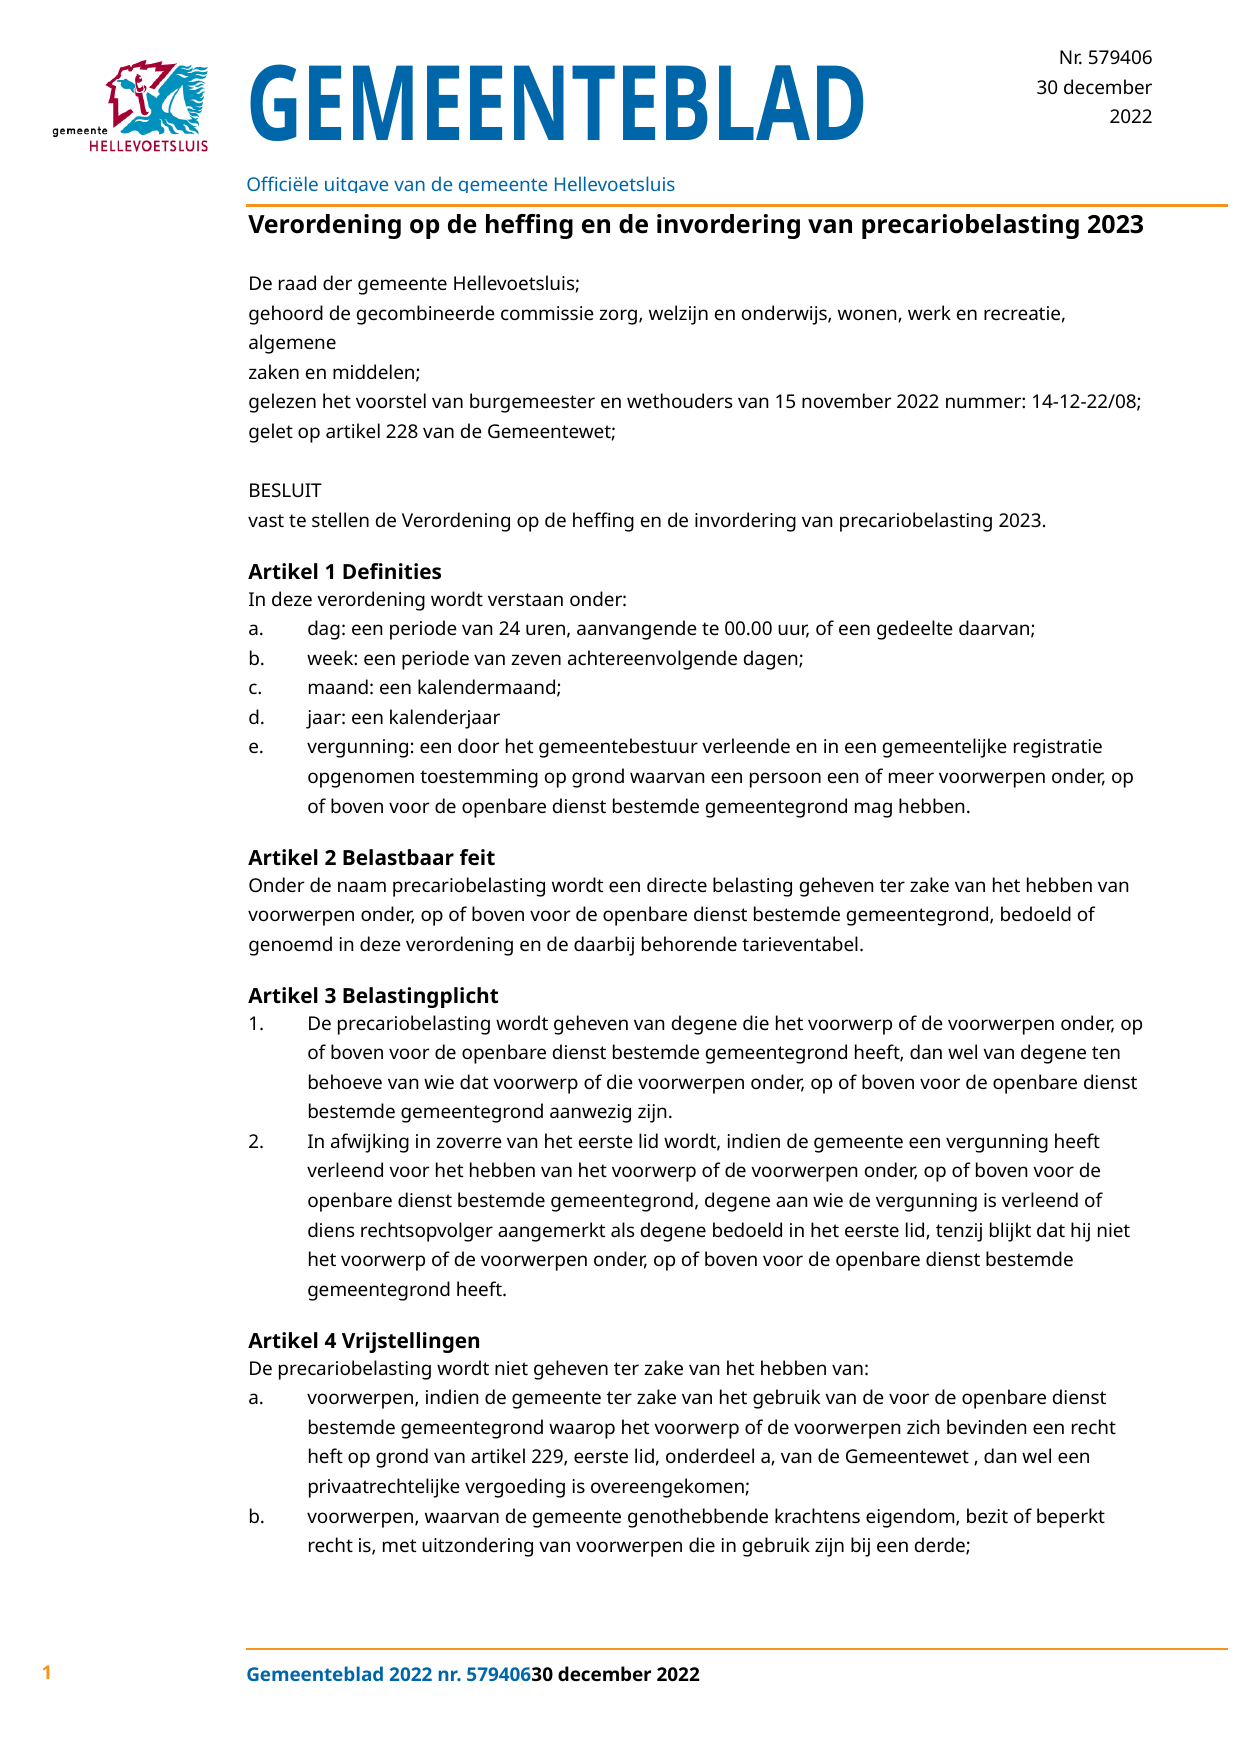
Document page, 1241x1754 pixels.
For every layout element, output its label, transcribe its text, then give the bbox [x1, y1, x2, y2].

text Verordening op de heffing en de invordering van precariobelasting 2023 [248, 207, 1152, 241]
text gelet op artikel 228 van de Gemeentewet; [248, 418, 1152, 444]
text gehoord de gecombineerde commissie zorg, welzijn en onderwijs, wonen, werk en recreatie, algemene [248, 300, 1152, 355]
picture [41, 47, 231, 172]
text In deze verordening wordt verstaan onder: [248, 586, 1152, 612]
list De precariobelasting wordt geheven van degene die het voorwerp of de voorwerpen onder, op of boven voor de openbare dienst bestemde gemeentegrond heeft, dan wel van degene ten behoeve van wie dat voorwerp of die voorwerpen onder, op of boven voor de openbare dienst bestemde gemeentegrond aanwezig zijn. [248, 1010, 1152, 1124]
list vergunning: een door het gemeentebestuur verleende en in een gemeentelijke registratie opgenomen toestemming op grond waarvan een persoon een of meer voorwerpen onder, op of boven voor de openbare dienst bestemde gemeentegrond mag hebben. [248, 734, 1152, 819]
text Artikel 1 Definities [248, 557, 1152, 586]
list maand: een kalendermaand; [248, 674, 1152, 700]
text vast te stellen de Verordening op de heffing en de invordering van precariobelasting 2023. [248, 507, 1152, 533]
text Artikel 2 Belastbaar feit [248, 843, 1152, 872]
text De raad der gemeente Hellevoetsluis; [248, 270, 1152, 296]
text zaken en middelen; [248, 359, 1152, 385]
text BESLUIT [248, 477, 1152, 503]
text Onder de naam precariobelasting wordt een directe belasting geheven ter zake van het hebben van voorwerpen onder, op of boven voor de openbare dienst bestemde gemeentegrond, bedoeld of genoemd in deze verordening en de daarbij behorende tarieventabel. [248, 872, 1152, 957]
list In afwijking in zoverre van het eerste lid wordt, indien de gemeente een vergunning heeft verleend voor het hebben van het voorwerp of de voorwerpen onder, op of boven voor de openbare dienst bestemde gemeentegrond, degene aan wie de vergunning is verleend of diens rechtsopvolger aangemerkt als degene bedoeld in het eerste lid, tenzij blijkt dat hij niet het voorwerp of de voorwerpen onder, op of boven voor de openbare dienst bestemde gemeentegrond heeft. [248, 1128, 1152, 1302]
list voorwerpen, waarvan de gemeente genothebbende krachtens eigendom, bezit of beperkt recht is, met uitzondering van voorwerpen die in gebruik zijn bij een derde; [248, 1503, 1152, 1558]
list voorwerpen, indien de gemeente ter zake van het gebruik van de voor de openbare dienst bestemde gemeentegrond waarop het voorwerp of de voorwerpen zich bevinden een recht heft op grond van artikel 229, eerste lid, onderdeel a, van de Gemeentewet , dan wel een privaatrechtelijke vergoeding is overeengekomen; [248, 1384, 1152, 1499]
list jaar: een kalenderjaar [248, 704, 1152, 730]
text De precariobelasting wordt niet geheven ter zake van het hebben van: [248, 1355, 1152, 1381]
list dag: een periode van 24 uren, aanvangende te 00.00 uur, of een gedeelte daarvan; [248, 615, 1152, 641]
text Artikel 3 Belastingplicht [248, 981, 1152, 1010]
text gelezen het voorstel van burgemeester en wethouders van 15 november 2022 nummer: 14-12-22/08; [248, 389, 1152, 414]
text Artikel 4 Vrijstellingen [248, 1326, 1152, 1355]
list week: een periode van zeven achtereenvolgende dagen; [248, 645, 1152, 671]
